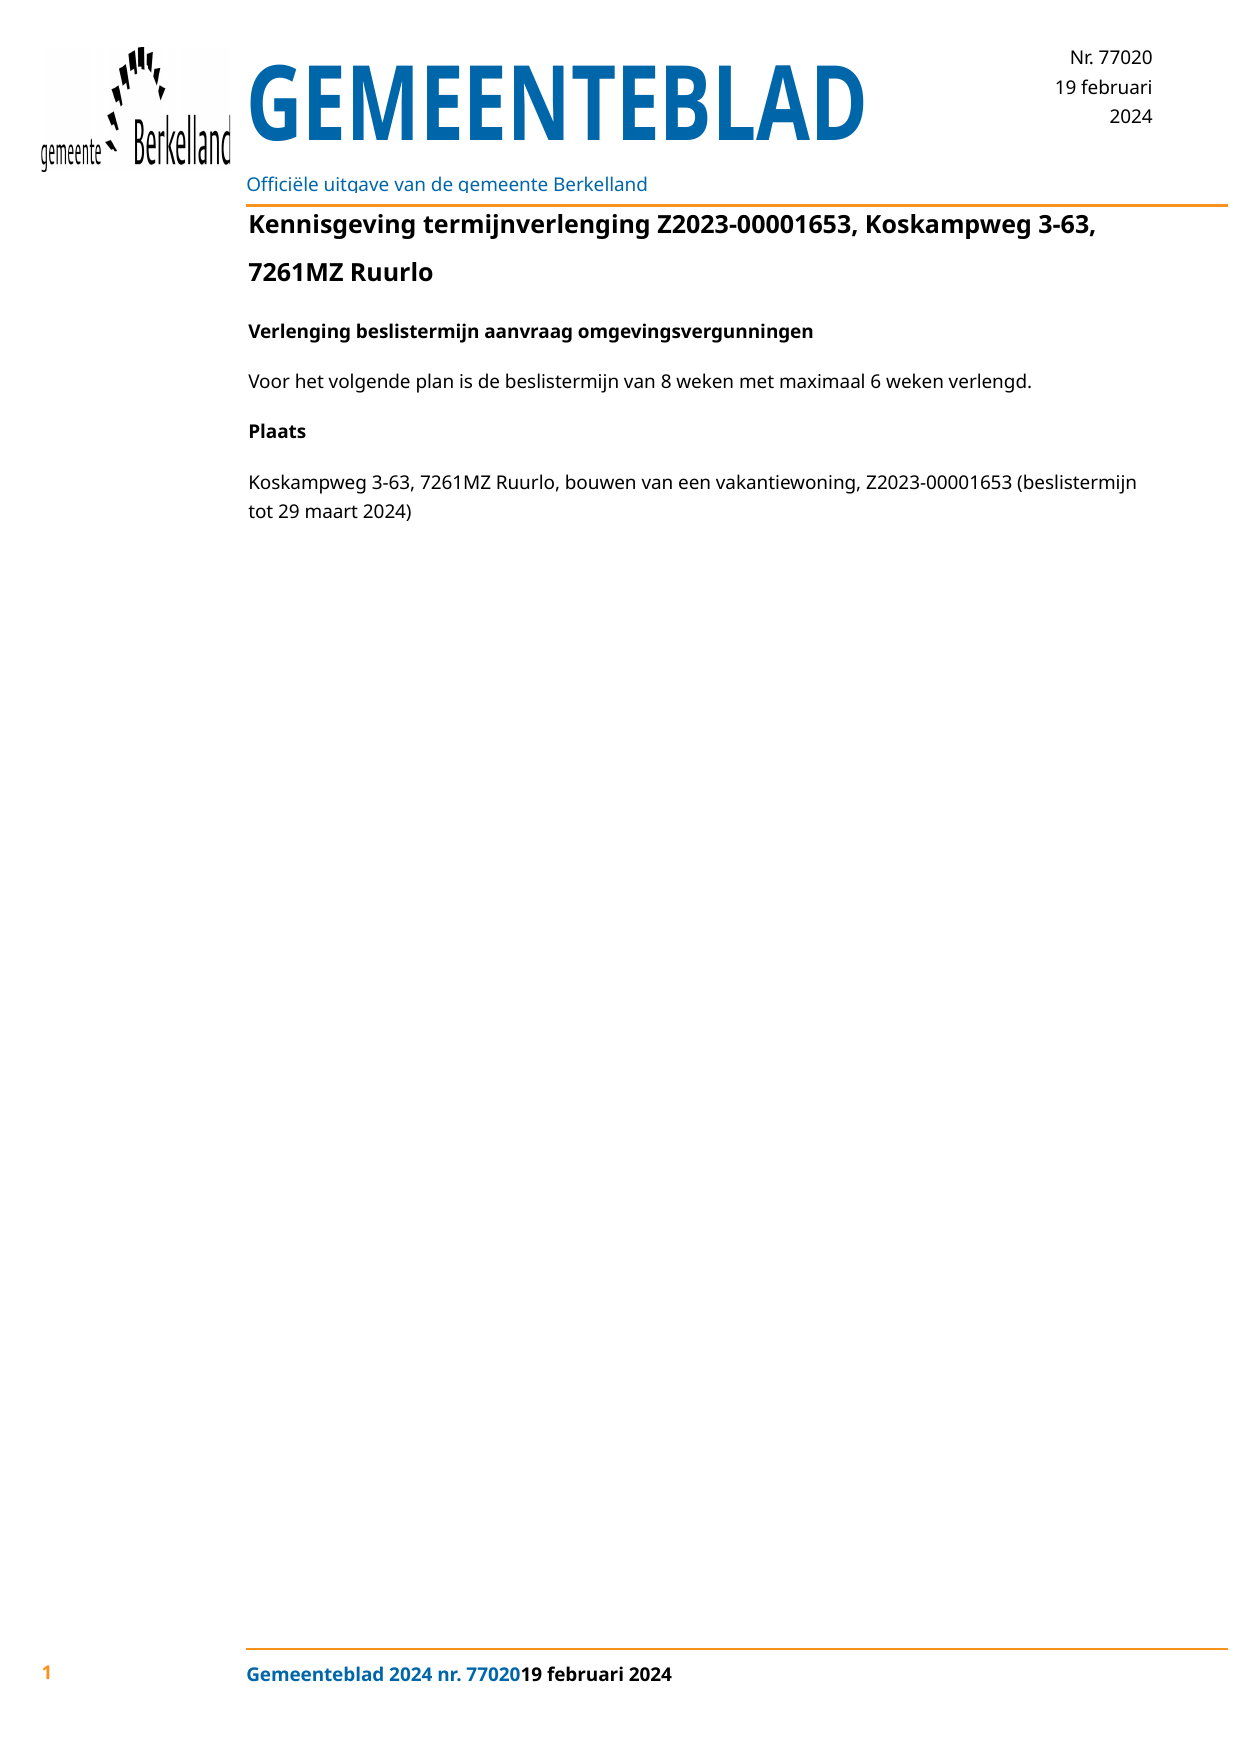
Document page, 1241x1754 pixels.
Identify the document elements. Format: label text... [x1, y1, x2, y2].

text Verlenging beslistermijn aanvraag omgevingsvergunningen [248, 318, 1152, 344]
text Koskampweg 3-63, 7261MZ Ruurlo, bouwen van een vakantiewoning, Z2023-00001653 (beslistermijn tot 29 maart 2024) [248, 469, 1152, 524]
text Voor het volgende plan is de beslistermijn van 8 weken met maximaal 6 weken verlengd. [248, 368, 1152, 394]
text Kennisgeving termijnverlenging Z2023-00001653, Koskampweg 3-63, 7261MZ Ruurlo [248, 207, 1152, 288]
text Plaats [248, 419, 1152, 444]
picture [41, 47, 231, 172]
